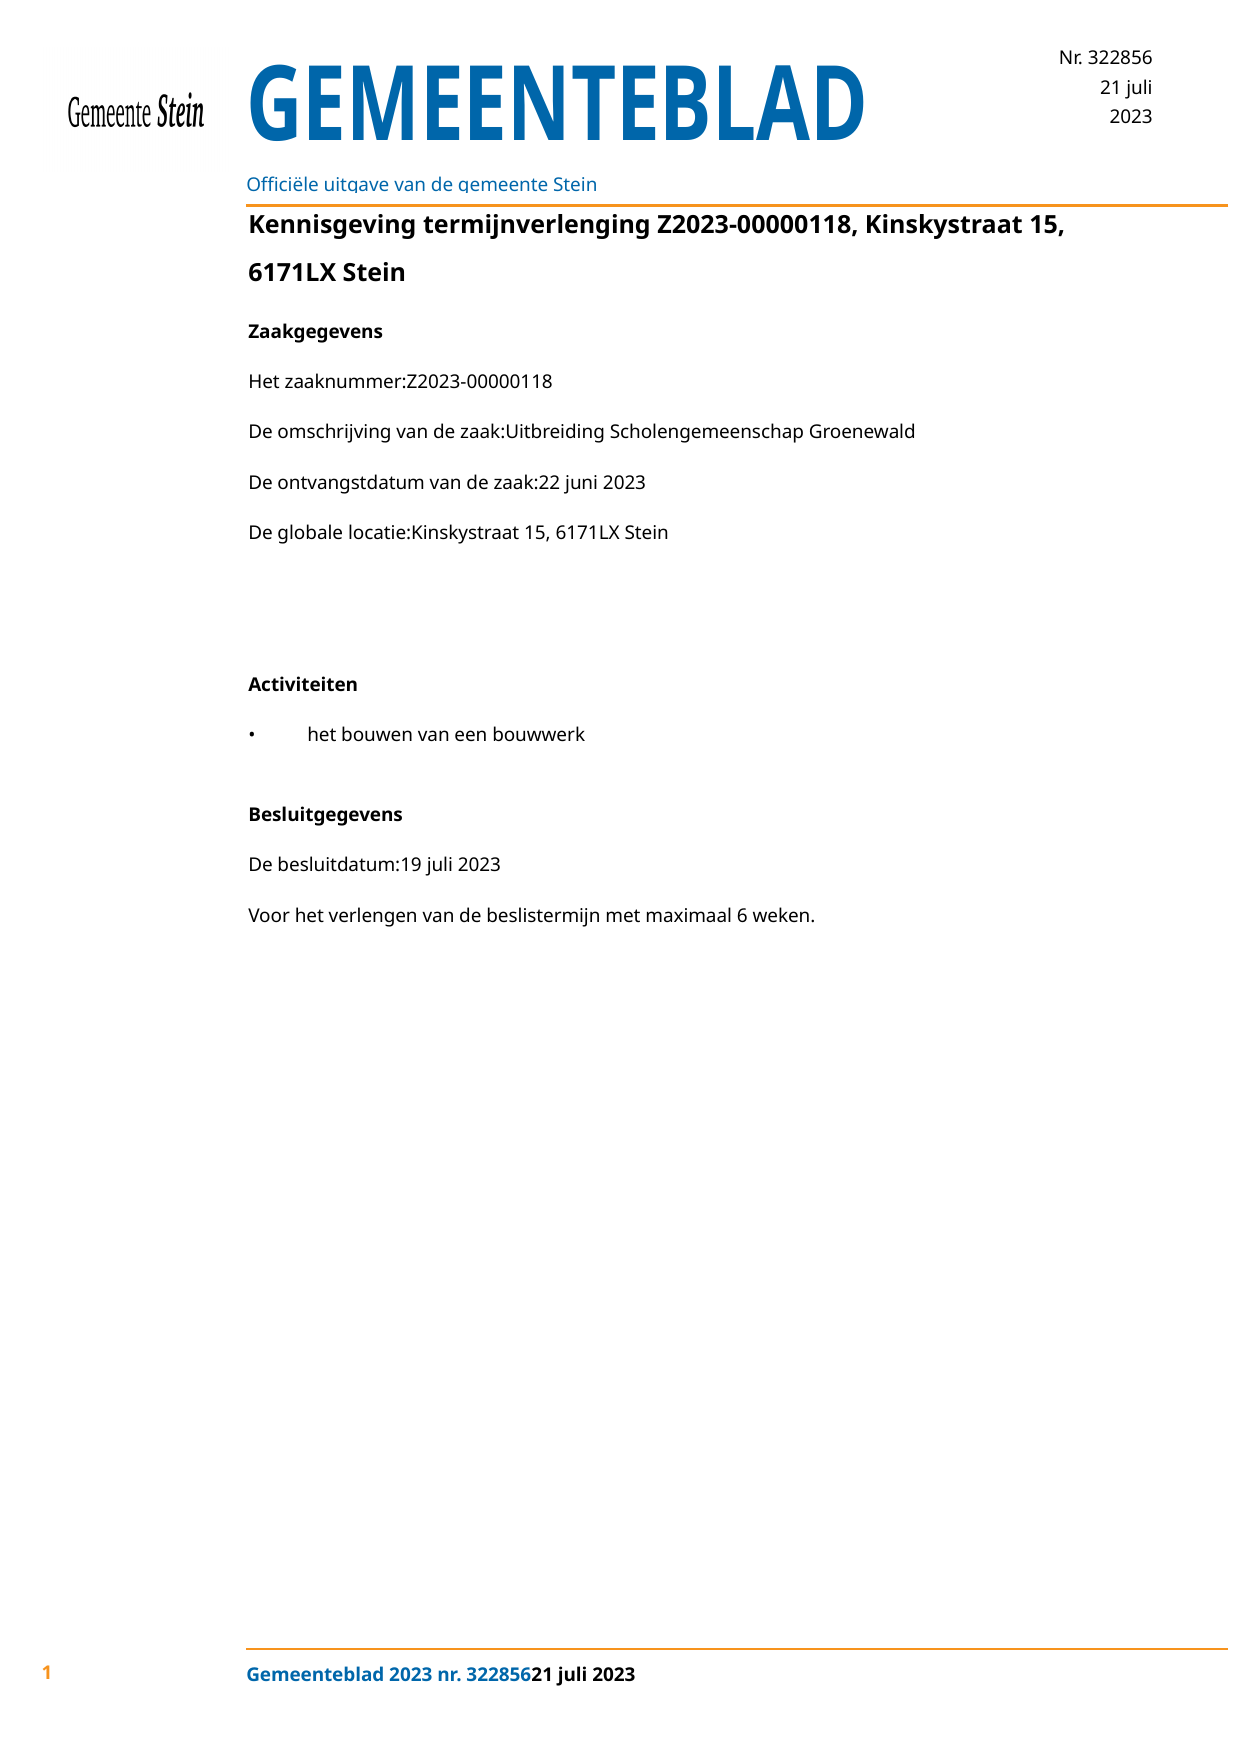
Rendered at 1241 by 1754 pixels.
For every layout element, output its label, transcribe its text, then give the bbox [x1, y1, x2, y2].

text Het zaaknummer:Z2023-00000118 [248, 368, 1152, 394]
text De omschrijving van de zaak:Uitbreiding Scholengemeenschap Groenewald [248, 419, 1152, 444]
text Voor het verlengen van de beslistermijn met maximaal 6 weken. [248, 902, 1152, 928]
text De globale locatie:Kinskystraat 15, 6171LX Stein [248, 519, 1152, 545]
text Kennisgeving termijnverlenging Z2023-00000118, Kinskystraat 15, 6171LX Stein [248, 207, 1152, 288]
text Activiteiten [248, 671, 1152, 697]
text De ontvangstdatum van de zaak:22 juni 2023 [248, 469, 1152, 495]
list het bouwen van een bouwwerk [248, 721, 1152, 747]
picture [41, 47, 231, 172]
text De besluitdatum:19 juli 2023 [248, 852, 1152, 877]
text Besluitgegevens [248, 801, 1152, 827]
text Zaakgegevens [248, 318, 1152, 344]
